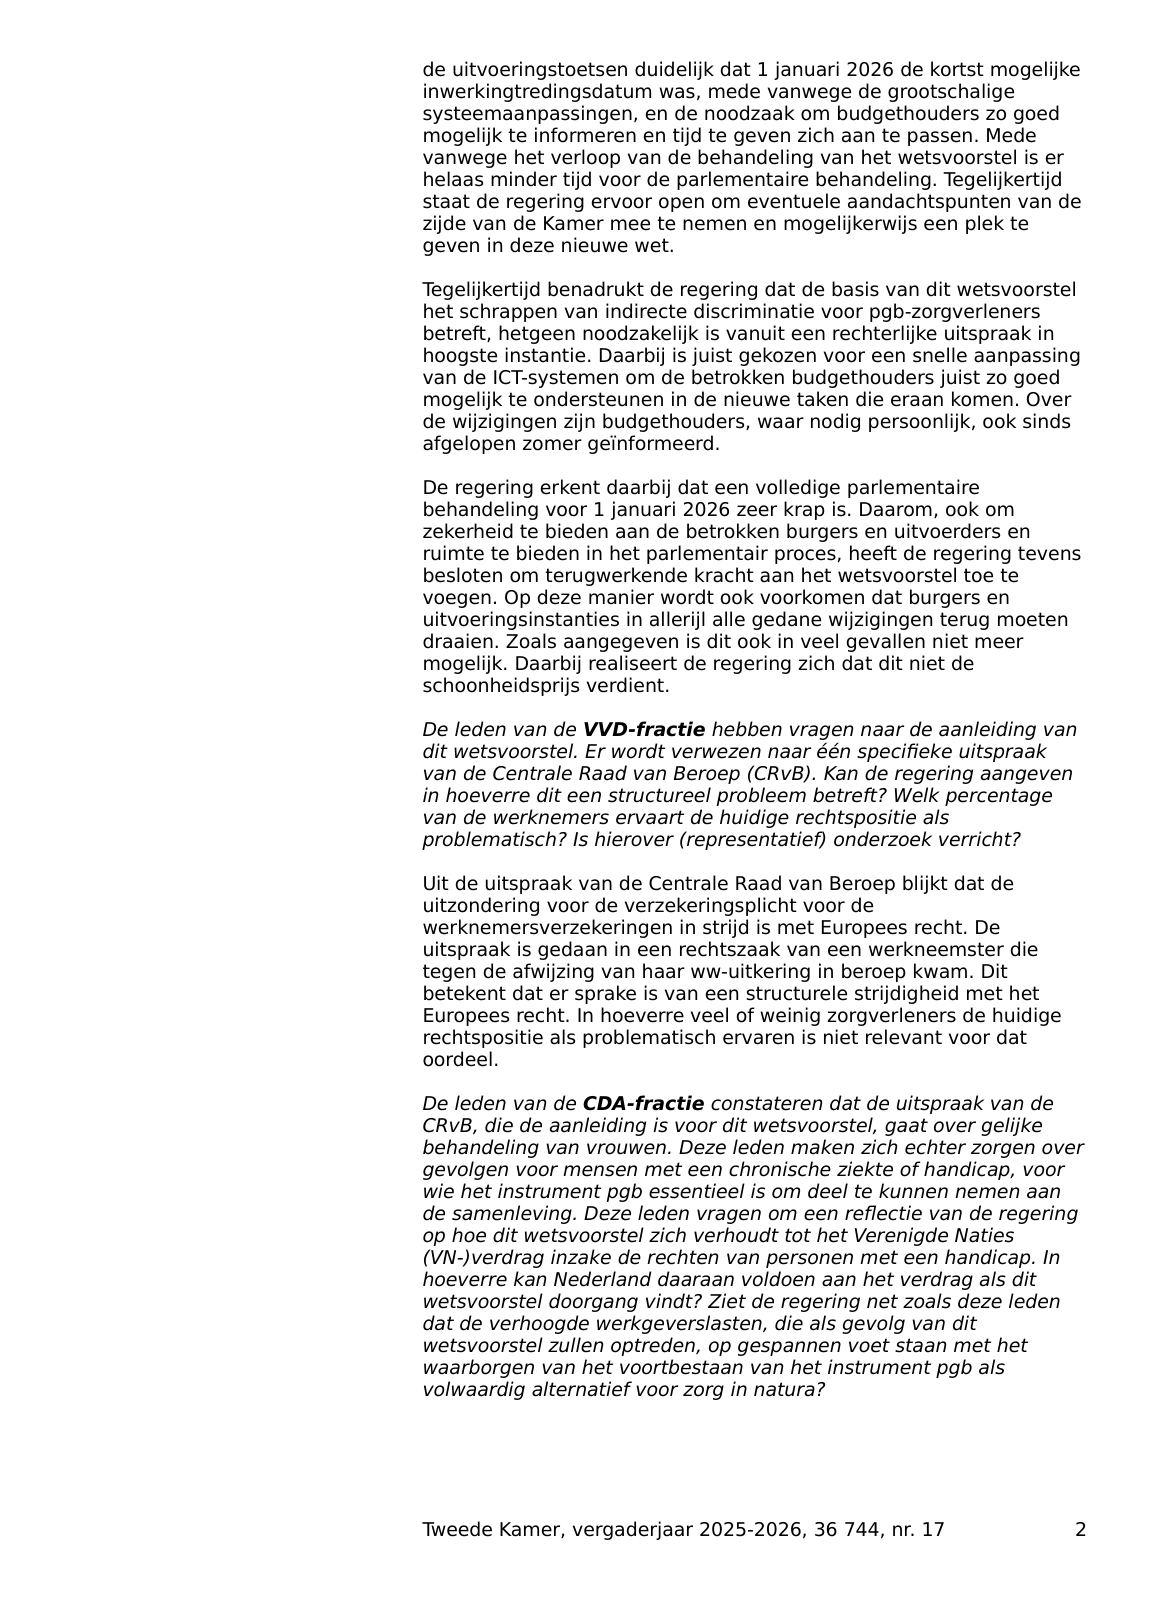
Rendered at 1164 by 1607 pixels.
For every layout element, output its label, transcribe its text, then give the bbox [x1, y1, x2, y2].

text De leden van de VVD-fractie hebben vragen naar de aanleiding van dit wetsvoorstel. Er wordt verwezen naar één specifieke uitspraak van de Centrale Raad van Beroep (CRvB). Kan de regering aangeven in hoeverre dit een structureel probleem betreft? Welk percentage van de werknemers ervaart de huidige rechtspositie als problematisch? Is hierover (representatief) onderzoek verricht? [422, 719, 1087, 851]
text De regering erkent daarbij dat een volledige parlementaire behandeling voor 1 januari 2026 zeer krap is. Daarom, ook om zekerheid te bieden aan de betrokken burgers en uitvoerders en ruimte te bieden in het parlementair proces, heeft de regering tevens besloten om terugwerkende kracht aan het wetsvoorstel toe te voegen. Op deze manier wordt ook voorkomen dat burgers en uitvoeringsinstanties in allerijl alle gedane wijzigingen terug moeten draaien. Zoals aangegeven is dit ook in veel gevallen niet meer mogelijk. Daarbij realiseert de regering zich dat dit niet de schoonheidsprijs verdient. [422, 477, 1087, 697]
text de uitvoeringstoetsen duidelijk dat 1 januari 2026 de kortst mogelijke inwerkingtredingsdatum was, mede vanwege de grootschalige systeemaanpassingen, en de noodzaak om budgethouders zo goed mogelijk te informeren en tijd te geven zich aan te passen. Mede vanwege het verloop van de behandeling van het wetsvoorstel is er helaas minder tijd voor de parlementaire behandeling. Tegelijkertijd staat de regering ervoor open om eventuele aandachtspunten van de zijde van de Kamer mee te nemen en mogelijkerwijs een plek te geven in deze nieuwe wet. [422, 59, 1087, 257]
text Uit de uitspraak van de Centrale Raad van Beroep blijkt dat de uitzondering voor de verzekeringsplicht voor de werknemersverzekeringen in strijd is met Europees recht. De uitspraak is gedaan in een rechtszaak van een werkneemster die tegen de afwijzing van haar ww-uitkering in beroep kwam. Dit betekent dat er sprake is van een structurele strijdigheid met het Europees recht. In hoeverre veel of weinig zorgverleners de huidige rechtspositie als problematisch ervaren is niet relevant voor dat oordeel. [422, 873, 1087, 1071]
text Tegelijkertijd benadrukt de regering dat de basis van dit wetsvoorstel het schrappen van indirecte discriminatie voor pgb-zorgverleners betreft, hetgeen noodzakelijk is vanuit een rechterlijke uitspraak in hoogste instantie. Daarbij is juist gekozen voor een snelle aanpassing van de ICT-systemen om de betrokken budgethouders juist zo goed mogelijk te ondersteunen in de nieuwe taken die eraan komen. Over de wijzigingen zijn budgethouders, waar nodig persoonlijk, ook sinds afgelopen zomer geïnformeerd. [422, 279, 1087, 455]
text De leden van de CDA-fractie constateren dat de uitspraak van de CRvB, die de aanleiding is voor dit wetsvoorstel, gaat over gelijke behandeling van vrouwen. Deze leden maken zich echter zorgen over gevolgen voor mensen met een chronische ziekte of handicap, voor wie het instrument pgb essentieel is om deel te kunnen nemen aan de samenleving. Deze leden vragen om een reflectie van de regering op hoe dit wetsvoorstel zich verhoudt tot het Verenigde Naties (VN-)verdrag inzake de rechten van personen met een handicap. In hoeverre kan Nederland daaraan voldoen aan het verdrag als dit wetsvoorstel doorgang vindt? Ziet de regering net zoals deze leden dat de verhoogde werkgeverslasten, die als gevolg van dit wetsvoorstel zullen optreden, op gespannen voet staan met het waarborgen van het voortbestaan van het instrument pgb als volwaardig alternatief voor zorg in natura? [422, 1093, 1087, 1401]
